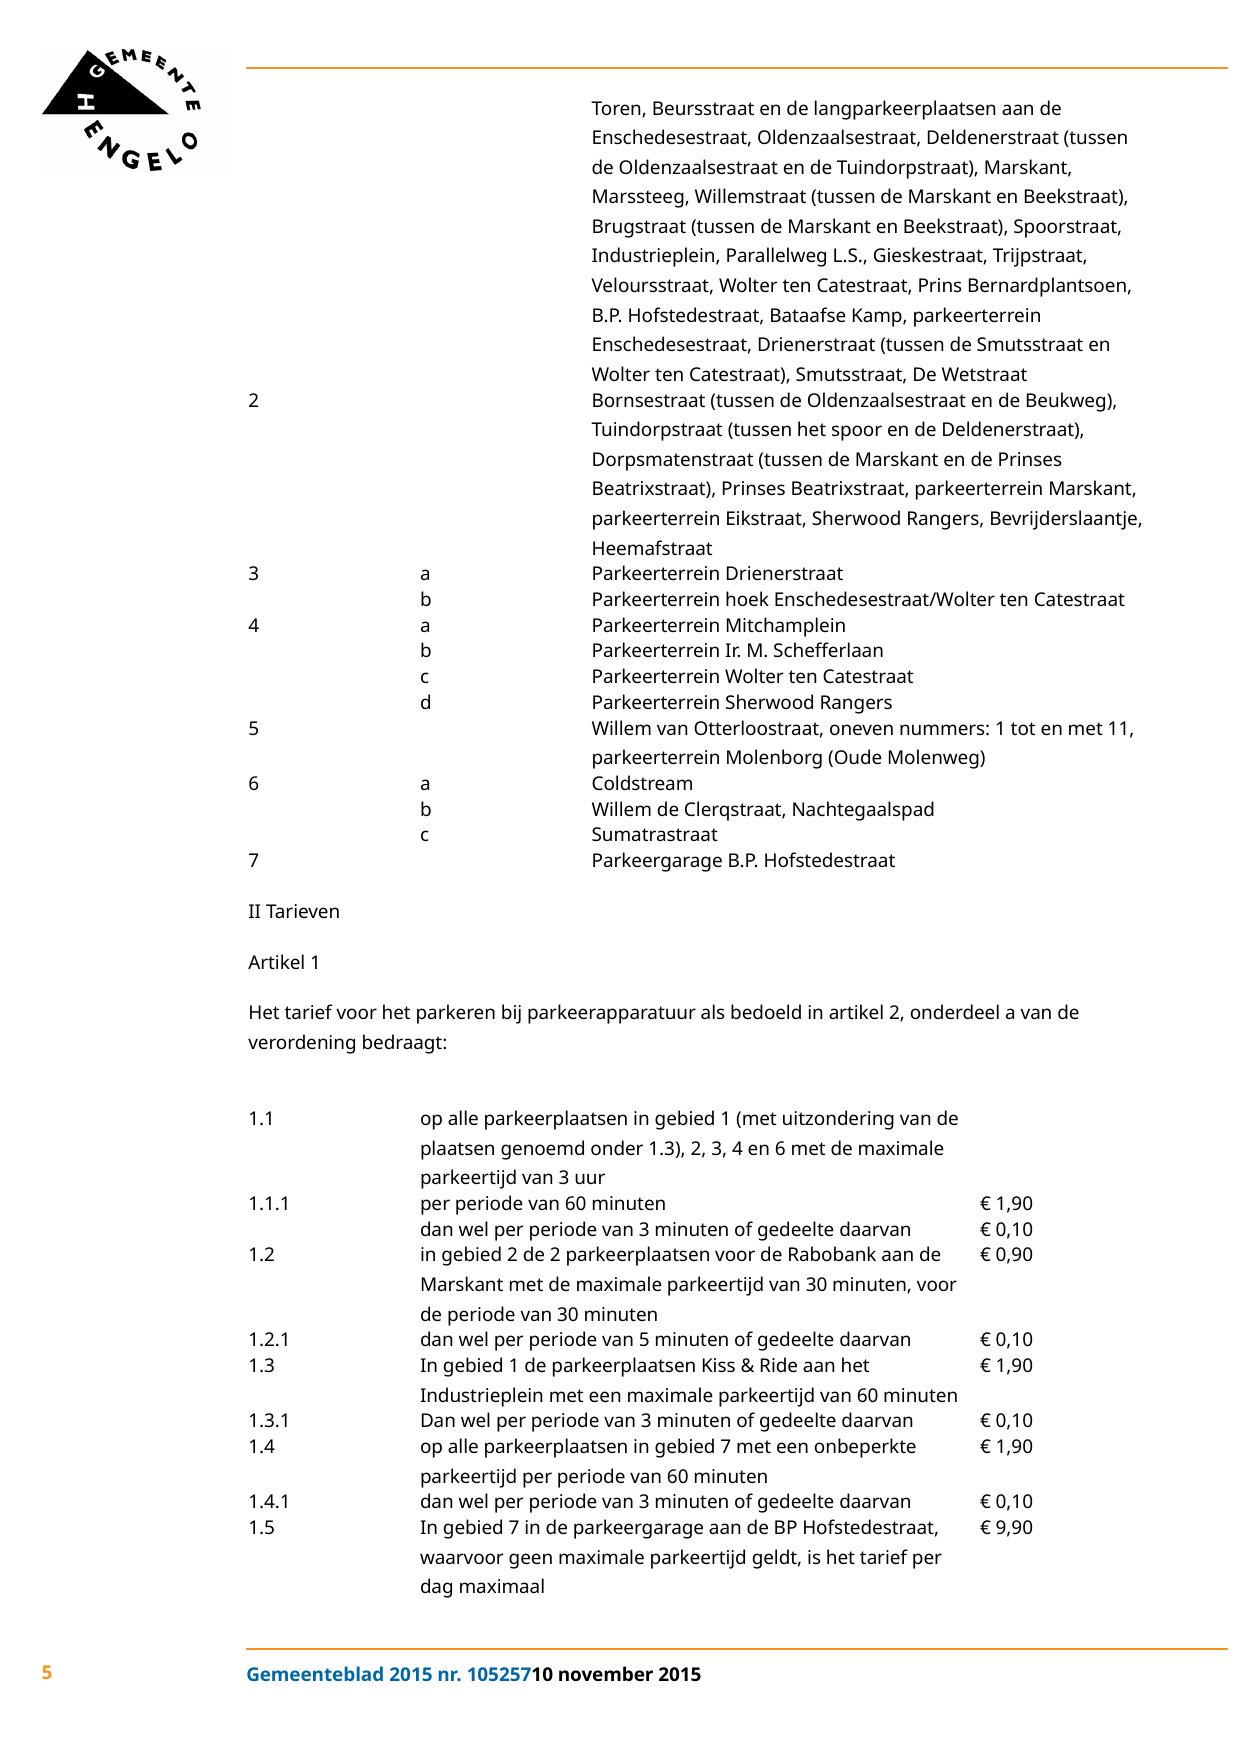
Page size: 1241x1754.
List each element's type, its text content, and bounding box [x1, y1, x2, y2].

table_cell dan wel per periode van 3 minuten of gedeelte daarvan [420, 1489, 980, 1514]
table_header [980, 1105, 1152, 1190]
table_cell € 0,10 [980, 1216, 1152, 1242]
table_cell [420, 95, 591, 387]
table_cell Parkeerterrein hoek Enschedesestraat/Wolter ten Catestraat [591, 586, 1152, 612]
table_cell 6 [248, 770, 420, 796]
table_cell € 1,90 [980, 1190, 1152, 1216]
table_cell Dan wel per periode van 3 minuten of gedeelte daarvan [420, 1408, 980, 1433]
table_cell Bornsestraat (tussen de Oldenzaalsestraat en de Beukweg), Tuindorpstraat (tussen het spoor en de Deldenerstraat), Dorpsmatenstraat (tussen de Marskant en de Prinses Beatrixstraat), Prinses Beatrixstraat, parkeerterrein Marskant, parkeerterrein Eikstraat, Sherwood Rangers, Bevrijderslaantje, Heemafstraat [591, 387, 1152, 560]
table_cell Parkeergarage B.P. Hofstedestraat [591, 847, 1152, 873]
table_cell Coldstream [591, 770, 1152, 796]
table_cell € 9,90 [980, 1514, 1152, 1599]
text II Tarieven [248, 899, 1152, 924]
table_cell a [420, 560, 591, 586]
table_cell a [420, 612, 591, 638]
table_cell 1.4 [248, 1433, 420, 1489]
table_cell c [420, 663, 591, 689]
table_cell a [420, 770, 591, 796]
table_cell 7 [248, 847, 420, 873]
table_cell [420, 847, 591, 873]
table_cell 1.4.1 [248, 1489, 420, 1514]
table_cell [248, 663, 420, 689]
table_cell d [420, 689, 591, 715]
table_cell 1.3.1 [248, 1408, 420, 1433]
table_cell b [420, 796, 591, 822]
table_cell € 0,90 [980, 1242, 1152, 1327]
table_cell [420, 387, 591, 560]
table_cell In gebied 1 de parkeerplaatsen Kiss & Ride aan het Industrieplein met een maximale parkeertijd van 60 minuten [420, 1352, 980, 1408]
table_cell [248, 638, 420, 663]
table_cell Parkeerterrein Sherwood Rangers [591, 689, 1152, 715]
picture [41, 47, 231, 172]
table_cell [248, 822, 420, 847]
table_cell dan wel per periode van 5 minuten of gedeelte daarvan [420, 1327, 980, 1352]
table_cell c [420, 822, 591, 847]
table_cell € 0,10 [980, 1408, 1152, 1433]
table_cell Willem de Clerqstraat, Nachtegaalspad [591, 796, 1152, 822]
table_cell Sumatrastraat [591, 822, 1152, 847]
table_cell In gebied 7 in de parkeergarage aan de BP Hofstedestraat, waarvoor geen maximale parkeertijd geldt, is het tarief per dag maximaal [420, 1514, 980, 1599]
table_cell dan wel per periode van 3 minuten of gedeelte daarvan [420, 1216, 980, 1242]
table_header 1.1 [248, 1105, 420, 1190]
table_cell per periode van 60 minuten [420, 1190, 980, 1216]
table_cell Parkeerterrein Wolter ten Catestraat [591, 663, 1152, 689]
table_cell [248, 689, 420, 715]
table_cell 1.3 [248, 1352, 420, 1408]
table_cell [248, 95, 420, 387]
table_cell Willem van Otterloostraat, oneven nummers: 1 tot en met 11, parkeerterrein Molenborg (Oude Molenweg) [591, 715, 1152, 770]
table_cell Toren, Beursstraat en de langparkeerplaatsen aan de Enschedesestraat, Oldenzaalsestraat, Deldenerstraat (tussen de Oldenzaalsestraat en de Tuindorpstraat), Marskant, Marssteeg, Willemstraat (tussen de Marskant en Beekstraat), Brugstraat (tussen de Marskant en Beekstraat), Spoorstraat, Industrieplein, Parallelweg L.S., Gieskestraat, Trijpstraat, Veloursstraat, Wolter ten Catestraat, Prins Bernardplantsoen, B.P. Hofstedestraat, Bataafse Kamp, parkeerterrein Enschedesestraat, Drienerstraat (tussen de Smutsstraat en Wolter ten Catestraat), Smutsstraat, De Wetstraat [591, 95, 1152, 387]
table_cell Parkeerterrein Mitchamplein [591, 612, 1152, 638]
table_cell [420, 715, 591, 770]
table_cell € 1,90 [980, 1433, 1152, 1489]
table_cell 1.2.1 [248, 1327, 420, 1352]
table_header op alle parkeerplaatsen in gebied 1 (met uitzondering van de plaatsen genoemd onder 1.3), 2, 3, 4 en 6 met de maximale parkeertijd van 3 uur [420, 1105, 980, 1190]
table_cell b [420, 638, 591, 663]
table_cell 1.5 [248, 1514, 420, 1599]
table_cell 1.2 [248, 1242, 420, 1327]
table_cell Parkeerterrein Drienerstraat [591, 560, 1152, 586]
table_cell 5 [248, 715, 420, 770]
text Artikel 1 [248, 949, 1152, 975]
table_cell b [420, 586, 591, 612]
table_cell in gebied 2 de 2 parkeerplaatsen voor de Rabobank aan de Marskant met de maximale parkeertijd van 30 minuten, voor de periode van 30 minuten [420, 1242, 980, 1327]
table_cell [248, 1216, 420, 1242]
table_cell 3 [248, 560, 420, 586]
table_cell Parkeerterrein Ir. M. Schefferlaan [591, 638, 1152, 663]
table_cell € 0,10 [980, 1489, 1152, 1514]
text Het tarief voor het parkeren bij parkeerapparatuur als bedoeld in artikel 2, onderdeel a van de verordening bedraagt: [248, 999, 1152, 1055]
table_cell [248, 796, 420, 822]
table_cell 1.1.1 [248, 1190, 420, 1216]
table_cell op alle parkeerplaatsen in gebied 7 met een onbeperkte parkeertijd per periode van 60 minuten [420, 1433, 980, 1489]
table_cell [248, 586, 420, 612]
table_cell € 0,10 [980, 1327, 1152, 1352]
table_cell 2 [248, 387, 420, 560]
table_cell € 1,90 [980, 1352, 1152, 1408]
table_cell 4 [248, 612, 420, 638]
